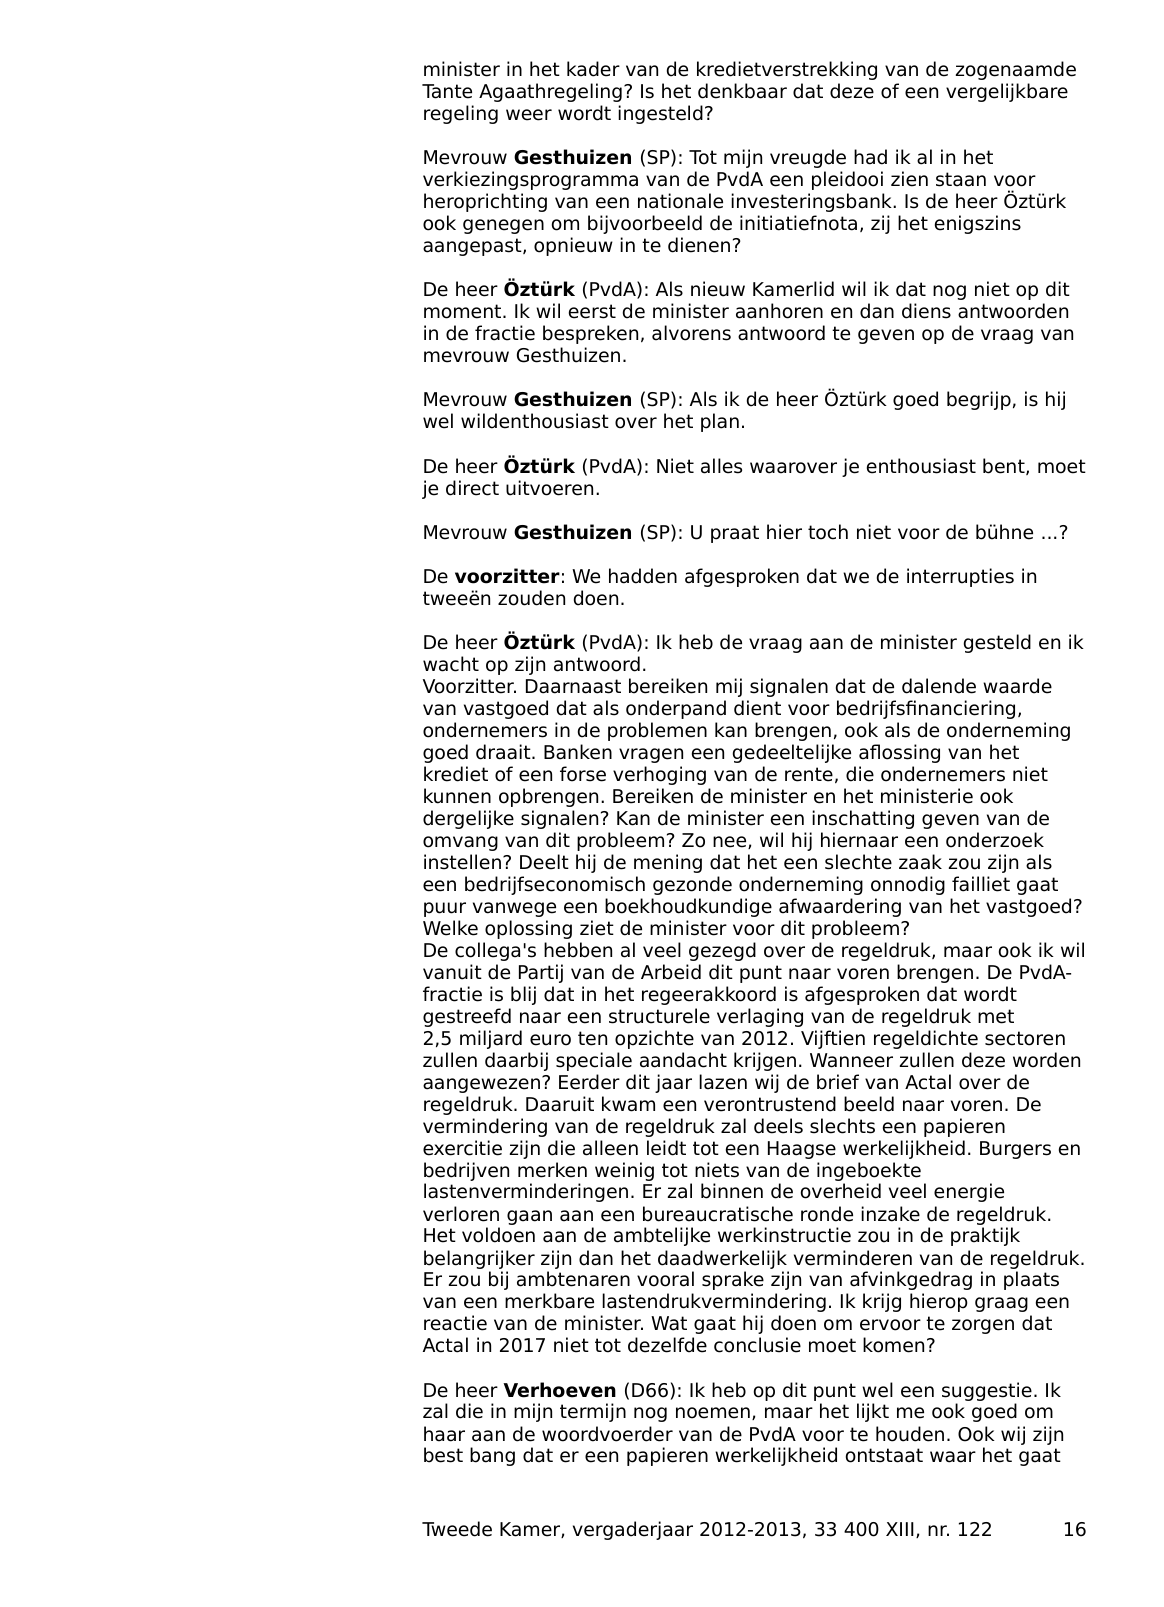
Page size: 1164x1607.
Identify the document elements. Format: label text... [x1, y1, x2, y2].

text Voorzitter. Daarnaast bereiken mij signalen dat de dalende waarde van vastgoed dat als onderpand dient voor bedrijfsfinanciering, ondernemers in de problemen kan brengen, ook als de onderneming goed draait. Banken vragen een gedeeltelijke aflossing van het krediet of een forse verhoging van de rente, die ondernemers niet kunnen opbrengen. Bereiken de minister en het ministerie ook dergelijke signalen? Kan de minister een inschatting geven van de omvang van dit probleem? Zo nee, wil hij hiernaar een onderzoek instellen? Deelt hij de mening dat het een slechte zaak zou zijn als een bedrijfseconomisch gezonde onderneming onnodig failliet gaat puur vanwege een boekhoudkundige afwaardering van het vastgoed? Welke oplossing ziet de minister voor dit probleem? [422, 676, 1087, 940]
text De heer Öztürk (PvdA): Ik heb de vraag aan de minister gesteld en ik wacht op zijn antwoord. [422, 632, 1087, 676]
text De heer Öztürk (PvdA): Als nieuw Kamerlid wil ik dat nog niet op dit moment. Ik wil eerst de minister aanhoren en dan diens antwoorden in de fractie bespreken, alvorens antwoord te geven op de vraag van mevrouw Gesthuizen. [422, 279, 1087, 367]
text De collega's hebben al veel gezegd over de regeldruk, maar ook ik wil vanuit de Partij van de Arbeid dit punt naar voren brengen. De PvdA-fractie is blij dat in het regeerakkoord is afgesproken dat wordt gestreefd naar een structurele verlaging van de regeldruk met 2,5 miljard euro ten opzichte van 2012. Vijftien regeldichte sectoren zullen daarbij speciale aandacht krijgen. Wanneer zullen deze worden aangewezen? Eerder dit jaar lazen wij de brief van Actal over de regeldruk. Daaruit kwam een verontrustend beeld naar voren. De vermindering van de regeldruk zal deels slechts een papieren exercitie zijn die alleen leidt tot een Haagse werkelijkheid. Burgers en bedrijven merken weinig tot niets van de ingeboekte lastenverminderingen. Er zal binnen de overheid veel energie verloren gaan aan een bureaucratische ronde inzake de regeldruk. Het voldoen aan de ambtelijke werkinstructie zou in de praktijk belangrijker zijn dan het daadwerkelijk verminderen van de regeldruk. Er zou bij ambtenaren vooral sprake zijn van afvinkgedrag in plaats van een merkbare lastendrukvermindering. Ik krijg hierop graag een reactie van de minister. Wat gaat hij doen om ervoor te zorgen dat Actal in 2017 niet tot dezelfde conclusie moet komen? [422, 940, 1087, 1357]
text Mevrouw Gesthuizen (SP): Tot mijn vreugde had ik al in het verkiezingsprogramma van de PvdA een pleidooi zien staan voor heroprichting van een nationale investeringsbank. Is de heer Öztürk ook genegen om bijvoorbeeld de initiatiefnota, zij het enigszins aangepast, opnieuw in te dienen? [422, 147, 1087, 257]
text De heer Verhoeven (D66): Ik heb op dit punt wel een suggestie. Ik zal die in mijn termijn nog noemen, maar het lijkt me ook goed om haar aan de woordvoerder van de PvdA voor te houden. Ook wij zijn best bang dat er een papieren werkelijkheid ontstaat waar het gaat [422, 1379, 1087, 1467]
text De heer Öztürk (PvdA): Niet alles waarover je enthousiast bent, moet je direct uitvoeren. [422, 456, 1087, 499]
text Mevrouw Gesthuizen (SP): U praat hier toch niet voor de bühne ...? [422, 522, 1087, 544]
text De voorzitter: We hadden afgesproken dat we de interrupties in tweeën zouden doen. [422, 566, 1087, 610]
text Mevrouw Gesthuizen (SP): Als ik de heer Öztürk goed begrijp, is hij wel wildenthousiast over het plan. [422, 389, 1087, 433]
text minister in het kader van de kredietverstrekking van de zogenaamde Tante Agaathregeling? Is het denkbaar dat deze of een vergelijkbare regeling weer wordt ingesteld? [422, 59, 1087, 125]
